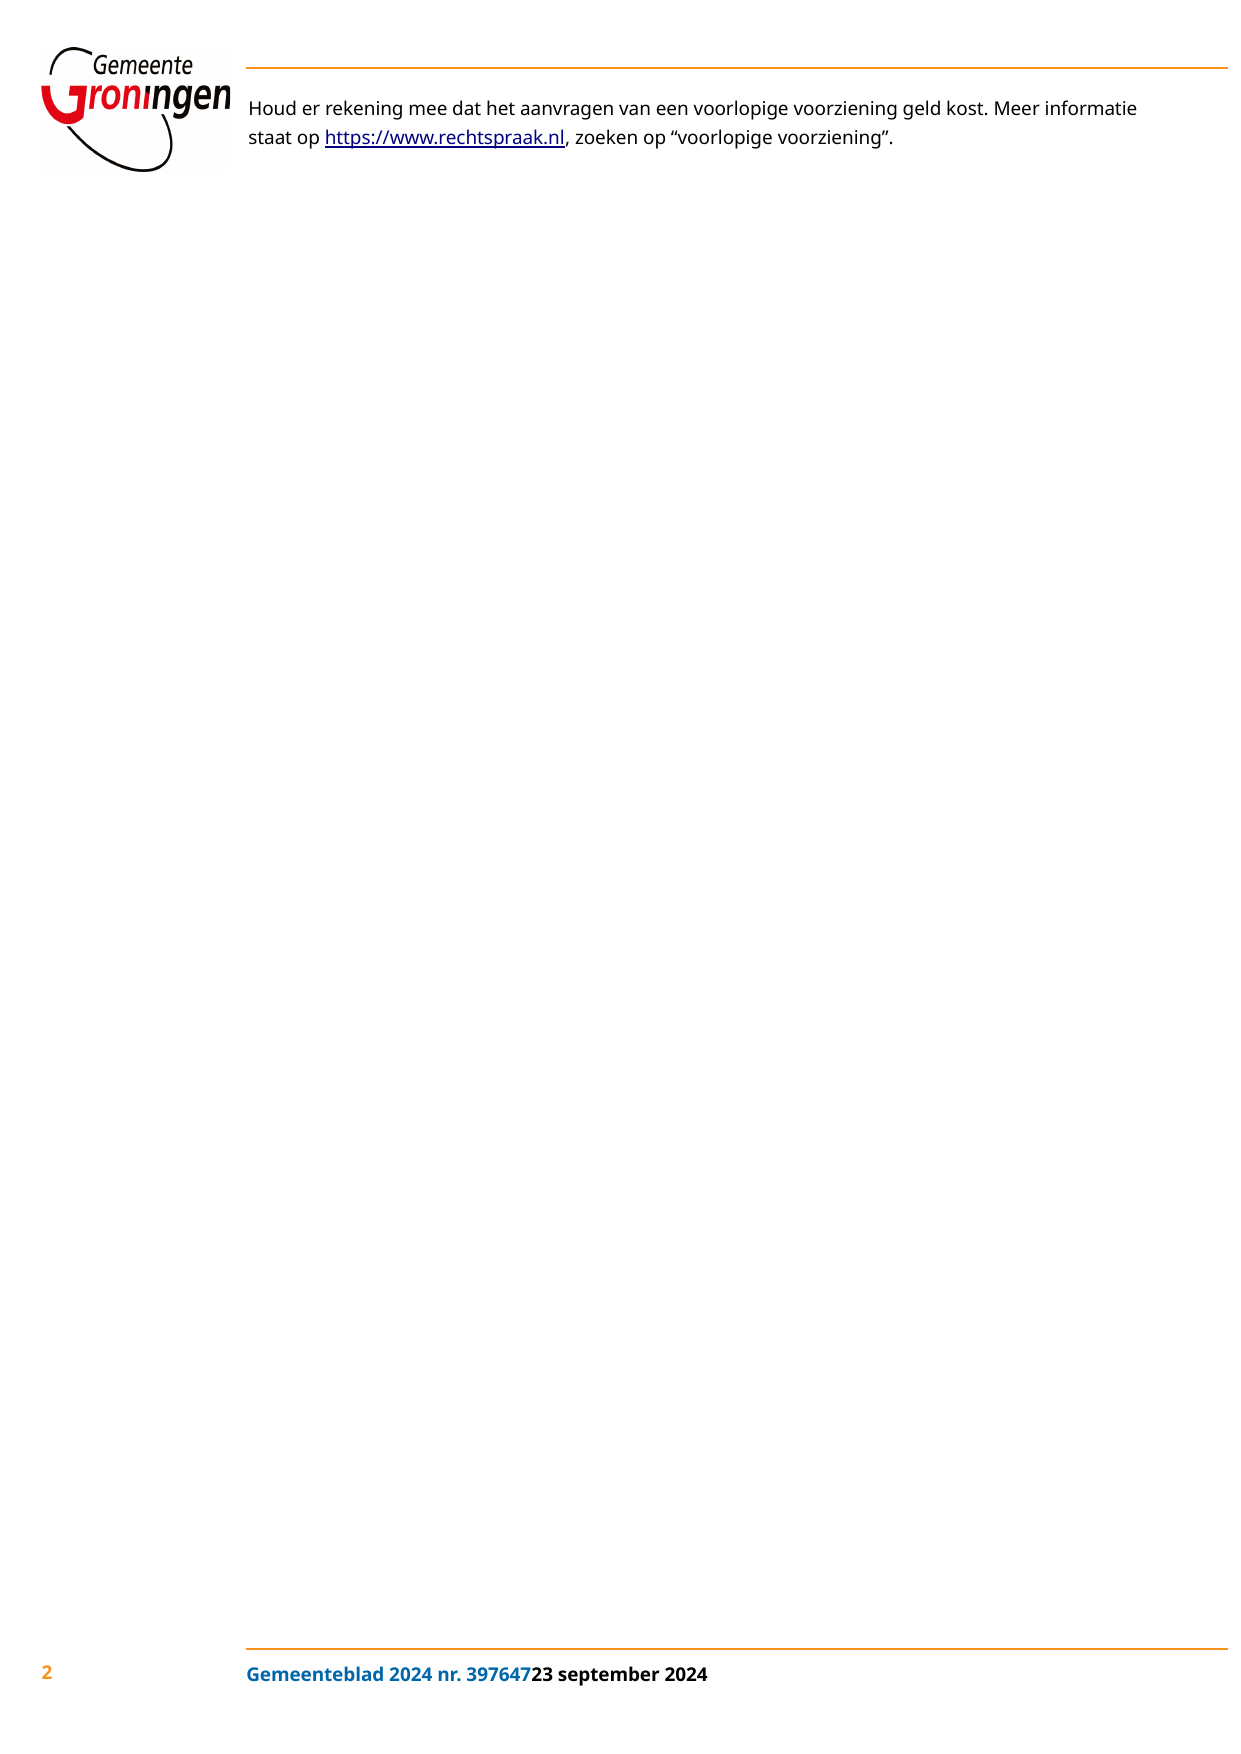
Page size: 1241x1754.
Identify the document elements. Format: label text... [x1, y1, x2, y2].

text Houd er rekening mee dat het aanvragen van een voorlopige voorziening geld kost. Meer informatie staat op https://www.rechtspraak.nl, zoeken op “voorlopige voorziening”. [248, 95, 1152, 150]
picture [41, 47, 231, 172]
